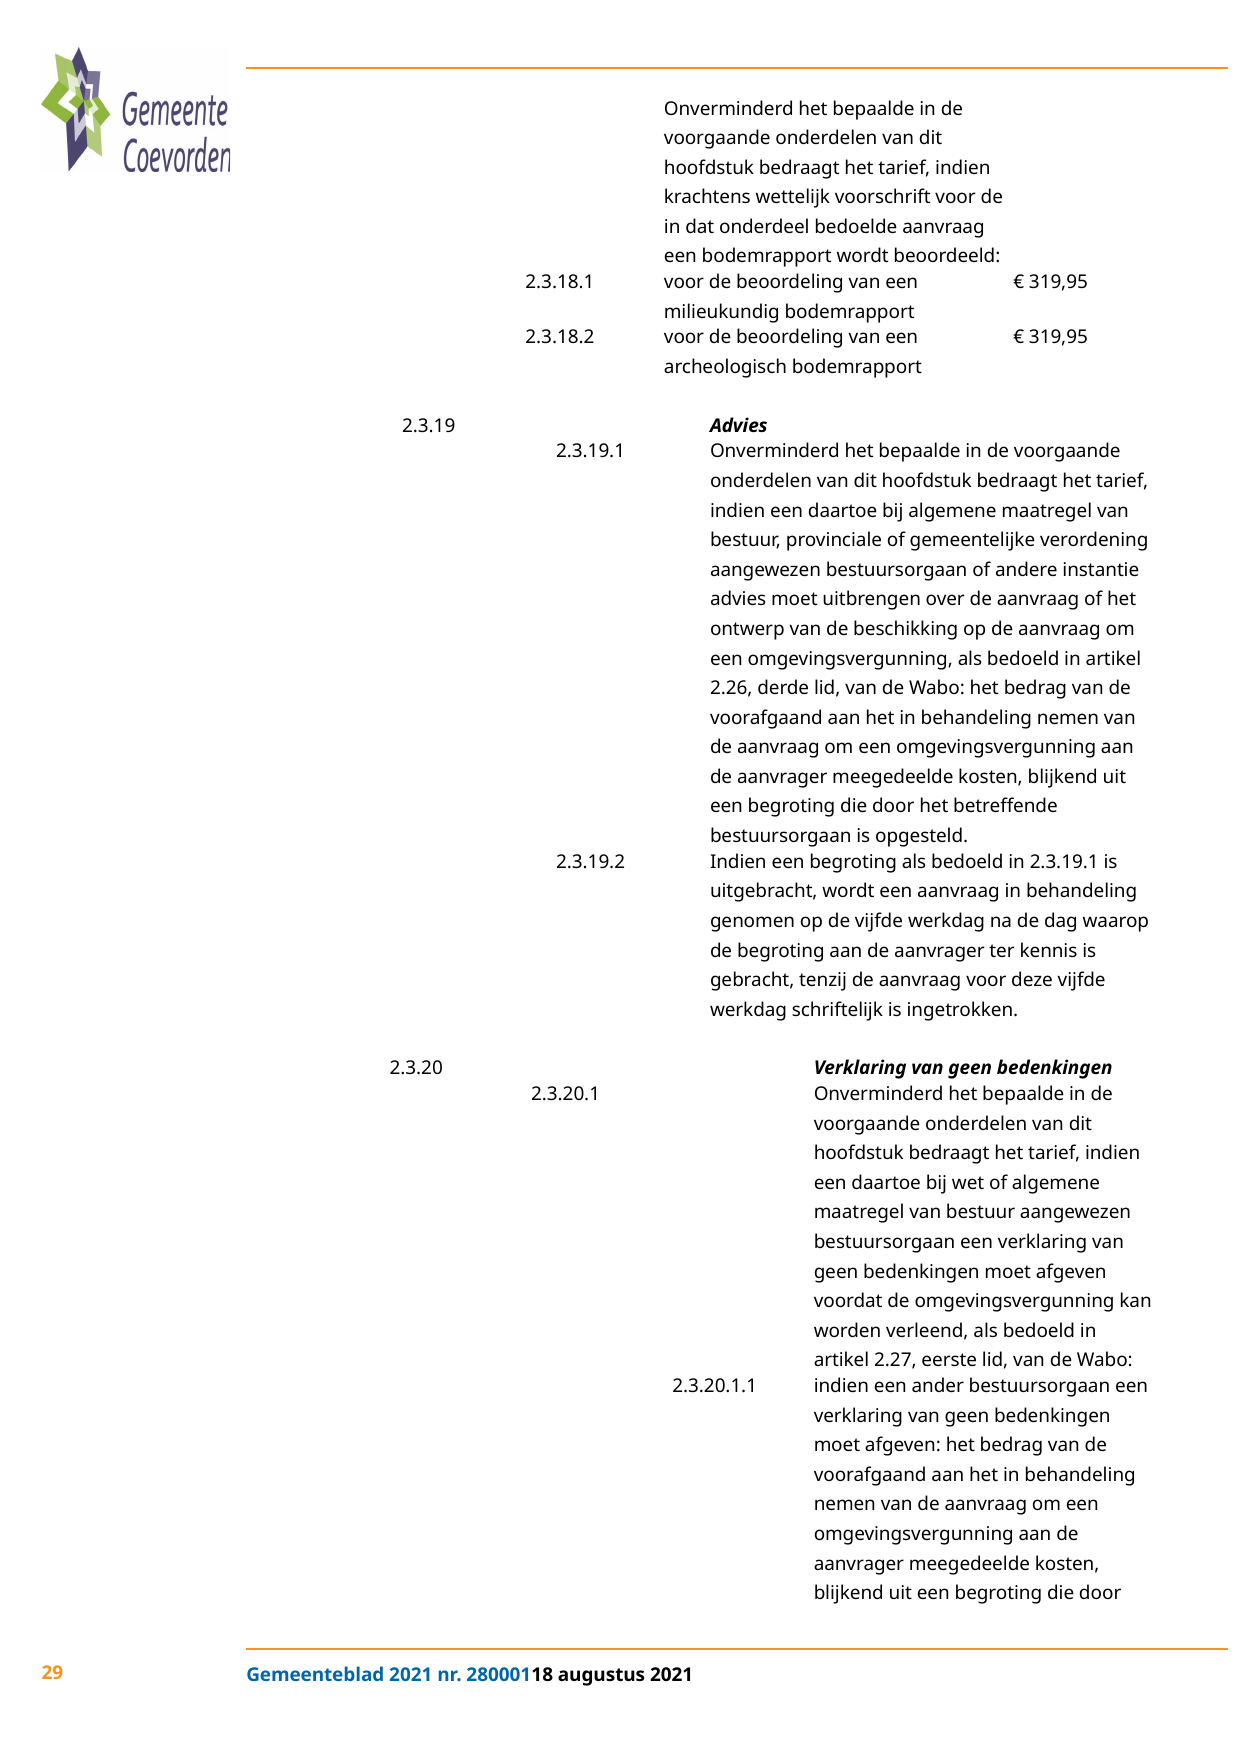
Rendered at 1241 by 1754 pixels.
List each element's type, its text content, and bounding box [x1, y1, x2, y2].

table_cell Onverminderd het bepaalde in de voorgaande onderdelen van dit hoofdstuk bedraagt het tarief, indien krachtens wettelijk voorschrift voor de in dat onderdeel bedoelde aanvraag een bodemrapport wordt beoordeeld: [664, 95, 1013, 268]
table_cell [248, 269, 387, 324]
table_header Advies [710, 412, 1152, 438]
table_cell [248, 324, 387, 379]
table_cell 2.3.18.1 [525, 269, 664, 324]
table_header [531, 1055, 672, 1080]
table_cell Onverminderd het bepaalde in de voorgaande onderdelen van dit hoofdstuk bedraagt het tarief, indien een daartoe bij wet of algemene maatregel van bestuur aangewezen bestuursorgaan een verklaring van geen bedenkingen moet afgeven voordat de omgevingsvergunning kan worden verleend, als bedoeld in artikel 2.27, eerste lid, van de Wabo: [814, 1080, 1152, 1372]
table_cell [389, 1080, 531, 1372]
table_cell [248, 1080, 389, 1372]
table_cell [387, 95, 525, 268]
table_cell € 319,95 [1013, 269, 1152, 324]
table_cell [531, 1372, 672, 1605]
table_cell [402, 438, 556, 848]
table_cell indien een ander bestuursorgaan een verklaring van geen bedenkingen moet afgeven: het bedrag van de voorafgaand aan het in behandeling nemen van de aanvraag om een omgevingsvergunning aan de aanvrager meegedeelde kosten, blijkend uit een begroting die door [814, 1372, 1152, 1605]
table_cell [248, 438, 402, 848]
table_cell [525, 95, 664, 268]
table_cell voor de beoordeling van een archeologisch bodemrapport [664, 324, 1013, 379]
table_cell [672, 1080, 813, 1372]
table_cell 2.3.19.1 [556, 438, 710, 848]
table_cell [387, 269, 525, 324]
table_cell [248, 95, 387, 268]
table_cell [402, 848, 556, 1022]
table_cell [389, 1372, 531, 1605]
table_cell voor de beoordeling van een milieukundig bodemrapport [664, 269, 1013, 324]
table_header [556, 412, 710, 438]
table_cell [387, 324, 525, 379]
table_header Verklaring van geen bedenkingen [814, 1055, 1152, 1080]
table_cell 2.3.20.1 [531, 1080, 672, 1372]
table_cell 2.3.20.1.1 [672, 1372, 813, 1605]
table_cell 2.3.18.2 [525, 324, 664, 379]
table_cell [1013, 95, 1152, 268]
table_cell Indien een begroting als bedoeld in 2.3.19.1 is uitgebracht, wordt een aanvraag in behandeling genomen op de vijfde werkdag na de dag waarop de begroting aan de aanvrager ter kennis is gebracht, tenzij de aanvraag voor deze vijfde werkdag schriftelijk is ingetrokken. [710, 848, 1152, 1022]
table_header 2.3.19 [402, 412, 556, 438]
table_cell [248, 1372, 389, 1605]
table_header 2.3.20 [389, 1055, 531, 1080]
picture [41, 47, 231, 172]
table_cell [248, 848, 402, 1022]
table_cell Onverminderd het bepaalde in de voorgaande onderdelen van dit hoofdstuk bedraagt het tarief, indien een daartoe bij algemene maatregel van bestuur, provinciale of gemeentelijke verordening aangewezen bestuursorgaan of andere instantie advies moet uitbrengen over de aanvraag of het ontwerp van de beschikking op de aanvraag om een omgevingsvergunning, als bedoeld in artikel 2.26, derde lid, van de Wabo: het bedrag van de voorafgaand aan het in behandeling nemen van de aanvraag om een omgevingsvergunning aan de aanvrager meegedeelde kosten, blijkend uit een begroting die door het betreffende bestuursorgaan is opgesteld. [710, 438, 1152, 848]
table_cell € 319,95 [1013, 324, 1152, 379]
table_header [248, 1055, 389, 1080]
table_cell 2.3.19.2 [556, 848, 710, 1022]
table_header [672, 1055, 813, 1080]
table_header [248, 412, 402, 438]
